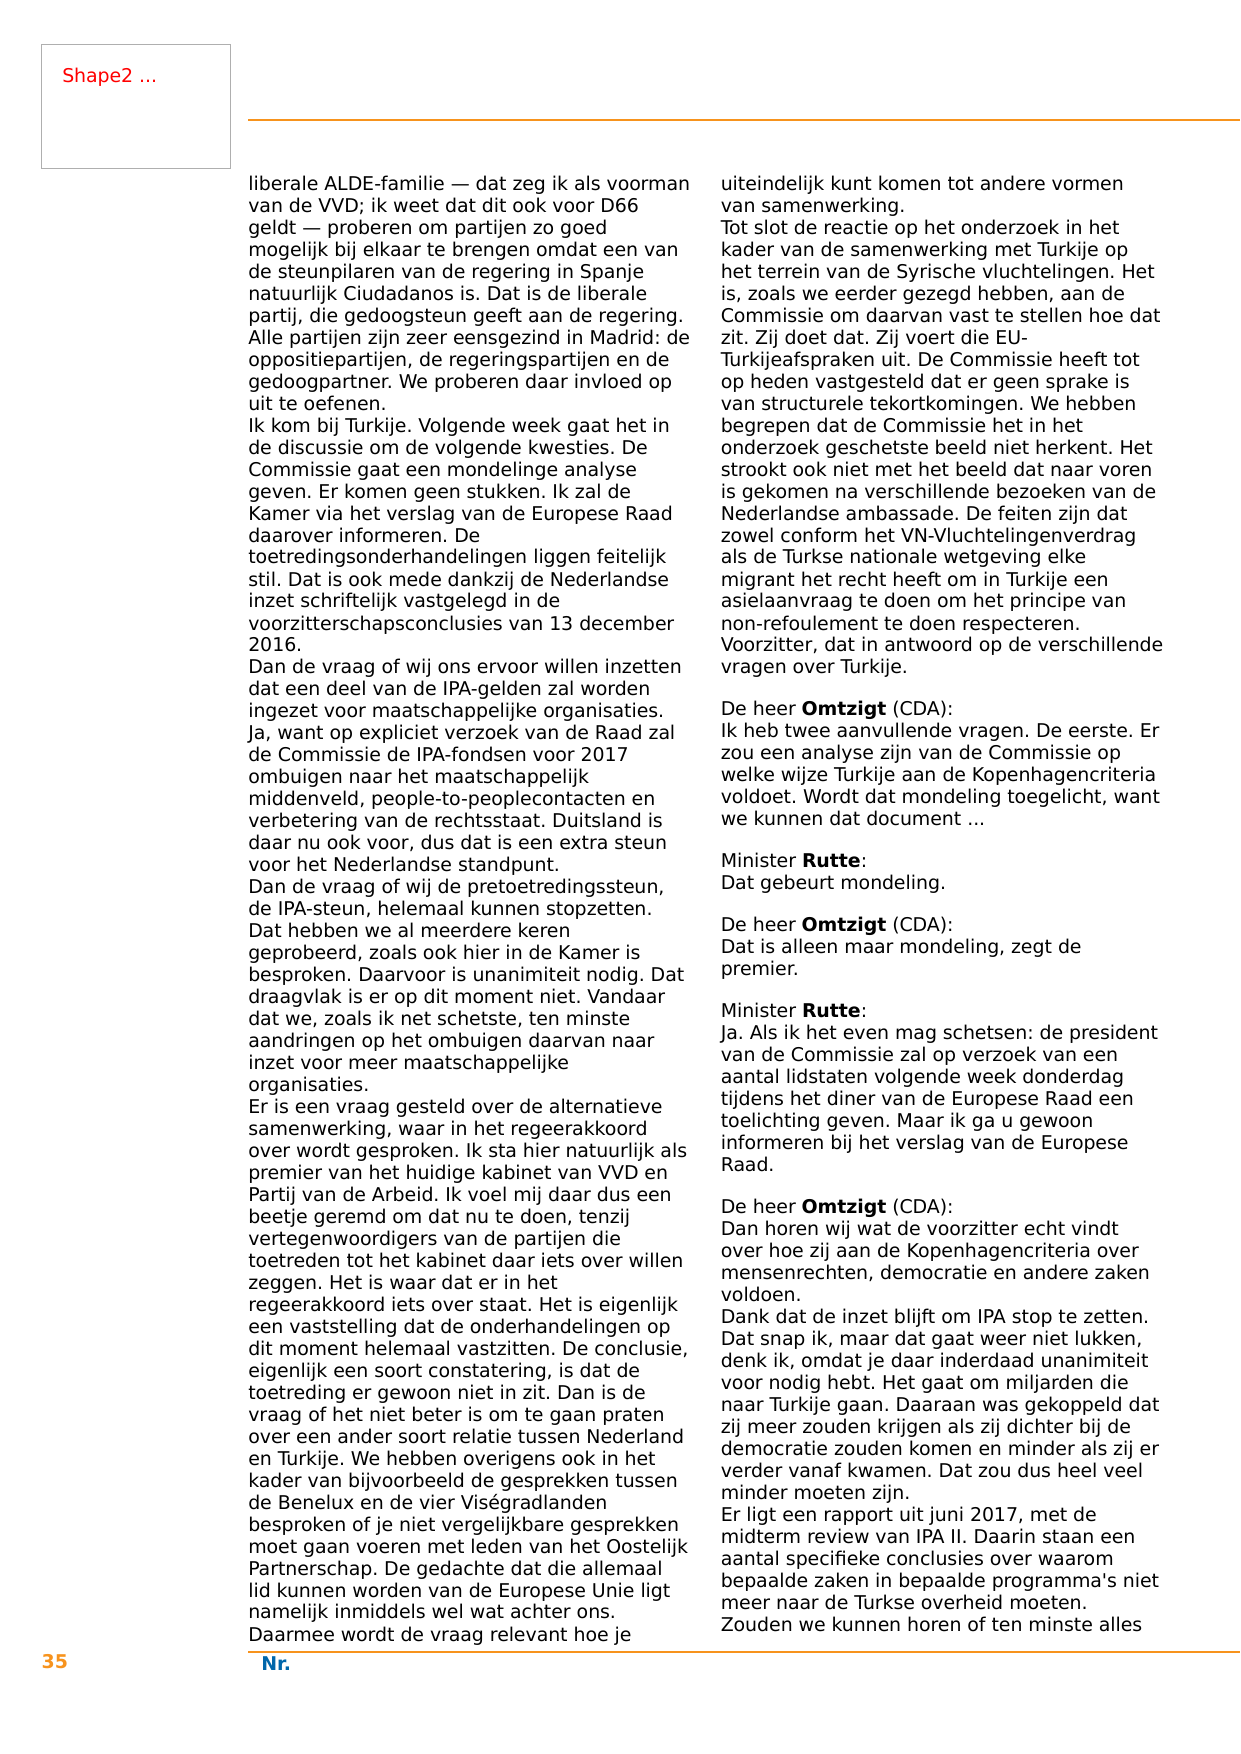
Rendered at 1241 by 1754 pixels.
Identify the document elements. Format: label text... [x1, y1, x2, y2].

text Er ligt een rapport uit juni 2017, met de midterm review van IPA II. Daarin staan een aantal specifieke conclusies over waarom bepaalde zaken in bepaalde programma's niet meer naar de Turkse overheid moeten. Zouden we kunnen horen of ten minste alles [721, 1504, 1163, 1636]
text Minister Rutte: [721, 1000, 1163, 1022]
text uiteindelijk kunt komen tot andere vormen van samenwerking. [721, 173, 1163, 217]
text Dat gebeurt mondeling. [721, 872, 1163, 894]
text Ja. Als ik het even mag schetsen: de president van de Commissie zal op verzoek van een aantal lidstaten volgende week donderdag tijdens het diner van de Europese Raad een toelichting geven. Maar ik ga u gewoon informeren bij het verslag van de Europese Raad. [721, 1022, 1163, 1176]
text Ik kom bij Turkije. Volgende week gaat het in de discussie om de volgende kwesties. De Commissie gaat een mondelinge analyse geven. Er komen geen stukken. Ik zal de Kamer via het verslag van de Europese Raad daarover informeren. De toetredingsonderhandelingen liggen feitelijk stil. Dat is ook mede dankzij de Nederlandse inzet schriftelijk vastgelegd in de voorzitterschapsconclusies van 13 december 2016. [248, 414, 691, 656]
text Voorzitter, dat in antwoord op de verschillende vragen over Turkije. [721, 634, 1163, 678]
text Er is een vraag gesteld over de alternatieve samenwerking, waar in het regeerakkoord over wordt gesproken. Ik sta hier natuurlijk als premier van het huidige kabinet van VVD en Partij van de Arbeid. Ik voel mij daar dus een beetje geremd om dat nu te doen, tenzij vertegenwoordigers van de partijen die toetreden tot het kabinet daar iets over willen zeggen. Het is waar dat er in het regeerakkoord iets over staat. Het is eigenlijk een vaststelling dat de onderhandelingen op dit moment helemaal vastzitten. De conclusie, eigenlijk een soort constatering, is dat de toetreding er gewoon niet in zit. Dan is de vraag of het niet beter is om te gaan praten over een ander soort relatie tussen Nederland en Turkije. We hebben overigens ook in het kader van bijvoorbeeld de gesprekken tussen de Benelux en de vier Viségradlanden besproken of je niet vergelijkbare gesprekken moet gaan voeren met leden van het Oostelijk Partnerschap. De gedachte dat die allemaal lid kunnen worden van de Europese Unie ligt namelijk inmiddels wel wat achter ons. Daarmee wordt de vraag relevant hoe je [248, 1096, 691, 1645]
text liberale ALDE-familie — dat zeg ik als voorman van de VVD; ik weet dat dit ook voor D66 geldt — proberen om partijen zo goed mogelijk bij elkaar te brengen omdat een van de steunpilaren van de regering in Spanje natuurlijk Ciudadanos is. Dat is de liberale partij, die gedoogsteun geeft aan de regering. Alle partijen zijn zeer eensgezind in Madrid: de oppositiepartijen, de regeringspartijen en de gedoogpartner. We proberen daar invloed op uit te oefenen. [248, 173, 691, 414]
text Minister Rutte: [721, 850, 1163, 872]
text Ik heb twee aanvullende vragen. De eerste. Er zou een analyse zijn van de Commissie op welke wijze Turkije aan de Kopenhagencriteria voldoet. Wordt dat mondeling toegelicht, want we kunnen dat document ... [721, 720, 1163, 830]
text De heer Omtzigt (CDA): [721, 698, 1163, 720]
text Tot slot de reactie op het onderzoek in het kader van de samenwerking met Turkije op het terrein van de Syrische vluchtelingen. Het is, zoals we eerder gezegd hebben, aan de Commissie om daarvan vast te stellen hoe dat zit. Zij doet dat. Zij voert die EU-Turkijeafspraken uit. De Commissie heeft tot op heden vastgesteld dat er geen sprake is van structurele tekortkomingen. We hebben begrepen dat de Commissie het in het onderzoek geschetste beeld niet herkent. Het strookt ook niet met het beeld dat naar voren is gekomen na verschillende bezoeken van de Nederlandse ambassade. De feiten zijn dat zowel conform het VN-Vluchtelingenverdrag als de Turkse nationale wetgeving elke migrant het recht heeft om in Turkije een asielaanvraag te doen om het principe van non-refoulement te doen respecteren. [721, 217, 1163, 634]
text Dank dat de inzet blijft om IPA stop te zetten. Dat snap ik, maar dat gaat weer niet lukken, denk ik, omdat je daar inderdaad unanimiteit voor nodig hebt. Het gaat om miljarden die naar Turkije gaan. Daaraan was gekoppeld dat zij meer zouden krijgen als zij dichter bij de democratie zouden komen en minder als zij er verder vanaf kwamen. Dat zou dus heel veel minder moeten zijn. [721, 1306, 1163, 1504]
text Dan de vraag of wij de pretoetredingssteun, de IPA-steun, helemaal kunnen stopzetten. Dat hebben we al meerdere keren geprobeerd, zoals ook hier in de Kamer is besproken. Daarvoor is unanimiteit nodig. Dat draagvlak is er op dit moment niet. Vandaar dat we, zoals ik net schetste, ten minste aandringen op het ombuigen daarvan naar inzet voor meer maatschappelijke organisaties. [248, 876, 691, 1096]
text De heer Omtzigt (CDA): [721, 1196, 1163, 1218]
text Dan de vraag of wij ons ervoor willen inzetten dat een deel van de IPA-gelden zal worden ingezet voor maatschappelijke organisaties. Ja, want op expliciet verzoek van de Raad zal de Commissie de IPA-fondsen voor 2017 ombuigen naar het maatschappelijk middenveld, people-to-peoplecontacten en verbetering van de rechtsstaat. Duitsland is daar nu ook voor, dus dat is een extra steun voor het Nederlandse standpunt. [248, 656, 691, 876]
text Dan horen wij wat de voorzitter echt vindt over hoe zij aan de Kopenhagencriteria over mensenrechten, democratie en andere zaken voldoen. [721, 1218, 1163, 1306]
text Dat is alleen maar mondeling, zegt de premier. [721, 936, 1163, 980]
text De heer Omtzigt (CDA): [721, 914, 1163, 936]
